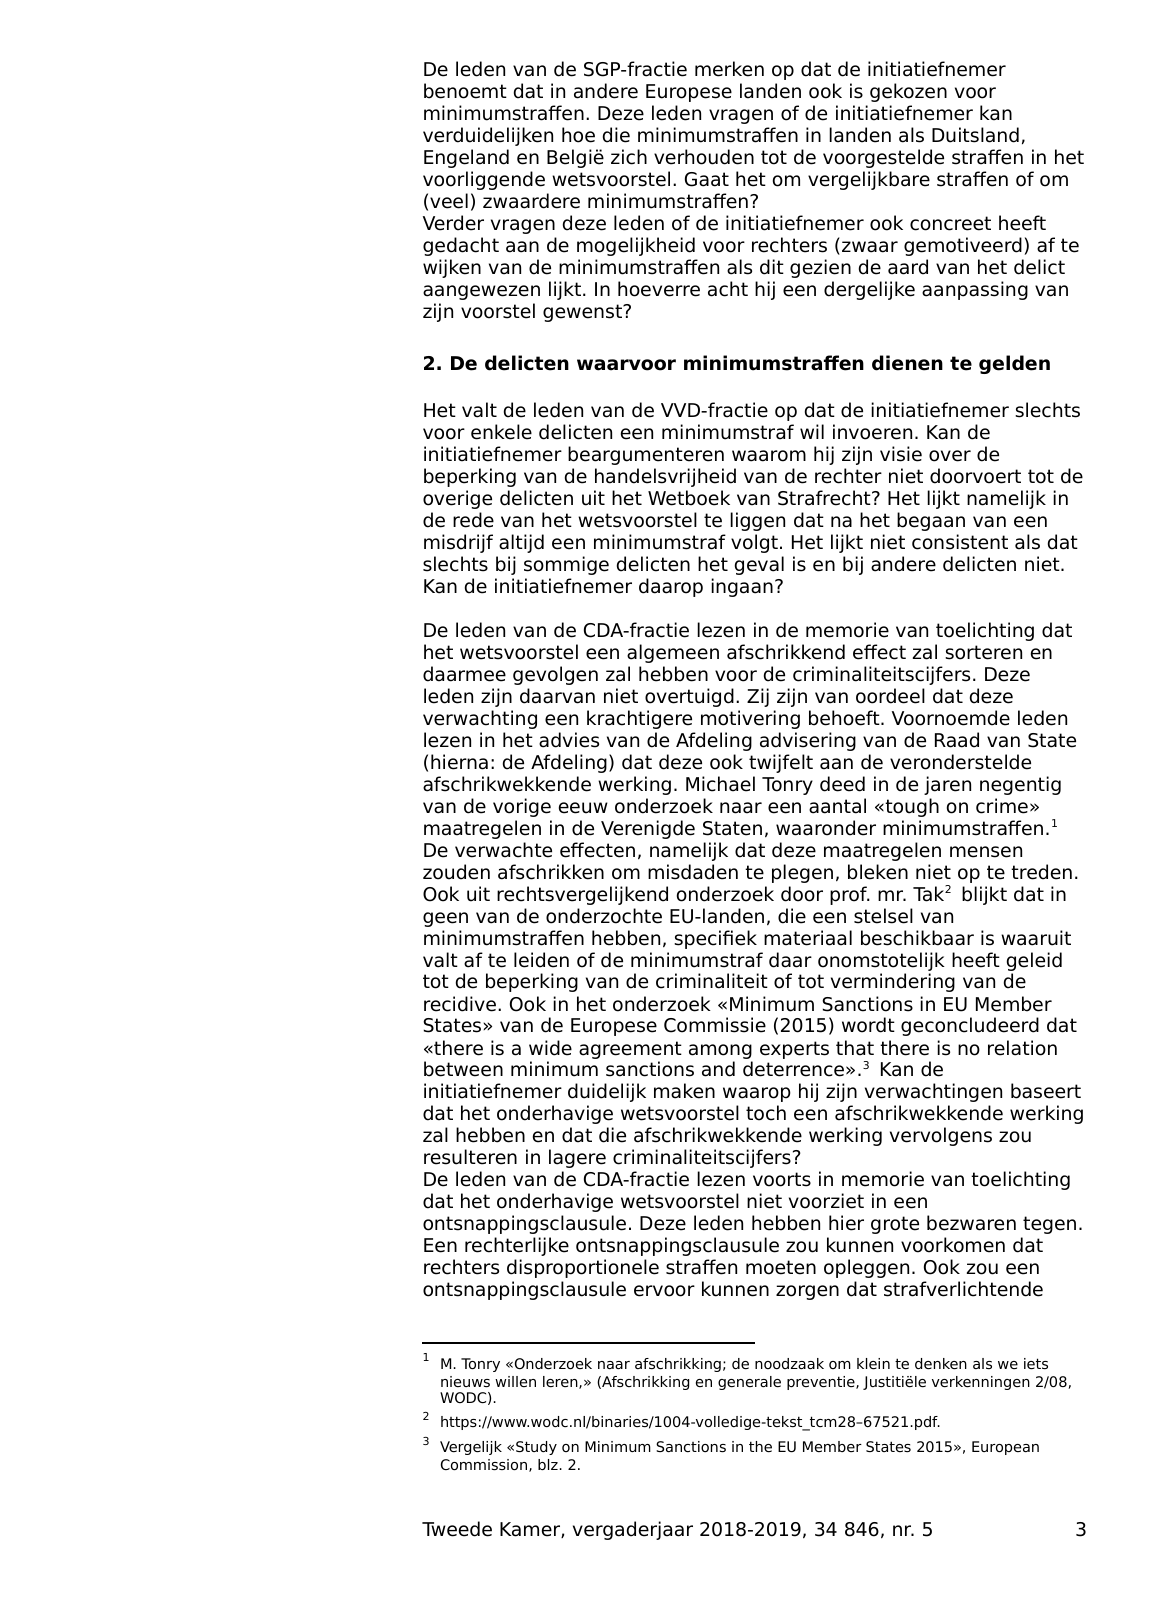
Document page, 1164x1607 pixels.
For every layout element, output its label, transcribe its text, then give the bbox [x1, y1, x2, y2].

text Vergelijk «Study on Minimum Sanctions in the EU Member States 2015», European Commission, blz. 2. [422, 1435, 1087, 1474]
text Het valt de leden van de VVD-fractie op dat de initiatiefnemer slechts voor enkele delicten een minimumstraf wil invoeren. Kan de initiatiefnemer beargumenteren waarom hij zijn visie over de beperking van de handelsvrijheid van de rechter niet doorvoert tot de overige delicten uit het Wetboek van Strafrecht? Het lijkt namelijk in de rede van het wetsvoorstel te liggen dat na het begaan van een misdrijf altijd een minimumstraf volgt. Het lijkt niet consistent als dat slechts bij sommige delicten het geval is en bij andere delicten niet. Kan de initiatiefnemer daarop ingaan? [422, 400, 1087, 598]
text De leden van de CDA-fractie lezen voorts in memorie van toelichting dat het onderhavige wetsvoorstel niet voorziet in een ontsnappingsclausule. Deze leden hebben hier grote bezwaren tegen. Een rechterlijke ontsnappingsclausule zou kunnen voorkomen dat rechters disproportionele straffen moeten opleggen. Ook zou een ontsnappingsclausule ervoor kunnen zorgen dat strafverlichtende [422, 1169, 1087, 1301]
text Verder vragen deze leden of de initiatiefnemer ook concreet heeft gedacht aan de mogelijkheid voor rechters (zwaar gemotiveerd) af te wijken van de minimumstraffen als dit gezien de aard van het delict aangewezen lijkt. In hoeverre acht hij een dergelijke aanpassing van zijn voorstel gewenst? [422, 213, 1087, 323]
text https://www.wodc.nl/binaries/1004-volledige-tekst_tcm28–67521.pdf. [422, 1410, 1087, 1432]
text De leden van de SGP-fractie merken op dat de initiatiefnemer benoemt dat in andere Europese landen ook is gekozen voor minimumstraffen. Deze leden vragen of de initiatiefnemer kan verduidelijken hoe die minimumstraffen in landen als Duitsland, Engeland en België zich verhouden tot de voorgestelde straffen in het voorliggende wetsvoorstel. Gaat het om vergelijkbare straffen of om (veel) zwaardere minimumstraffen? [422, 59, 1087, 213]
subtitle 2. De delicten waarvoor minimumstraffen dienen te gelden [422, 353, 1087, 375]
text De leden van de CDA-fractie lezen in de memorie van toelichting dat het wetsvoorstel een algemeen afschrikkend effect zal sorteren en daarmee gevolgen zal hebben voor de criminaliteitscijfers. Deze leden zijn daarvan niet overtuigd. Zij zijn van oordeel dat deze verwachting een krachtigere motivering behoeft. Voornoemde leden lezen in het advies van de Afdeling advisering van de Raad van State (hierna: de Afdeling) dat deze ook twijfelt aan de veronderstelde afschrikwekkende werking. Michael Tonry deed in de jaren negentig van de vorige eeuw onderzoek naar een aantal «tough on crime» maatregelen in de Verenigde Staten, waaronder minimumstraffen. De verwachte effecten, namelijk dat deze maatregelen mensen zouden afschrikken om misdaden te plegen, bleken niet op te treden. Ook uit rechtsvergelijkend onderzoek door prof. mr. Tak blijkt dat in geen van de onderzochte EU-landen, die een stelsel van minimumstraffen hebben, specifiek materiaal beschikbaar is waaruit valt af te leiden of de minimumstraf daar onomstotelijk heeft geleid tot de beperking van de criminaliteit of tot vermindering van de recidive. Ook in het onderzoek «Minimum Sanctions in EU Member States» van de Europese Commissie (2015) wordt geconcludeerd dat «there is a wide agreement among experts that there is no relation between minimum sanctions and deterrence». Kan de initiatiefnemer duidelijk maken waarop hij zijn verwachtingen baseert dat het onderhavige wetsvoorstel toch een afschrikwekkende werking zal hebben en dat die afschrikwekkende werking vervolgens zou resulteren in lagere criminaliteitscijfers? [422, 620, 1087, 1169]
text M. Tonry «Onderzoek naar afschrikking; de noodzaak om klein te denken als we iets nieuws willen leren,» (Afschrikking en generale preventie, Justitiële verkenningen 2/08, WODC). [422, 1352, 1087, 1407]
